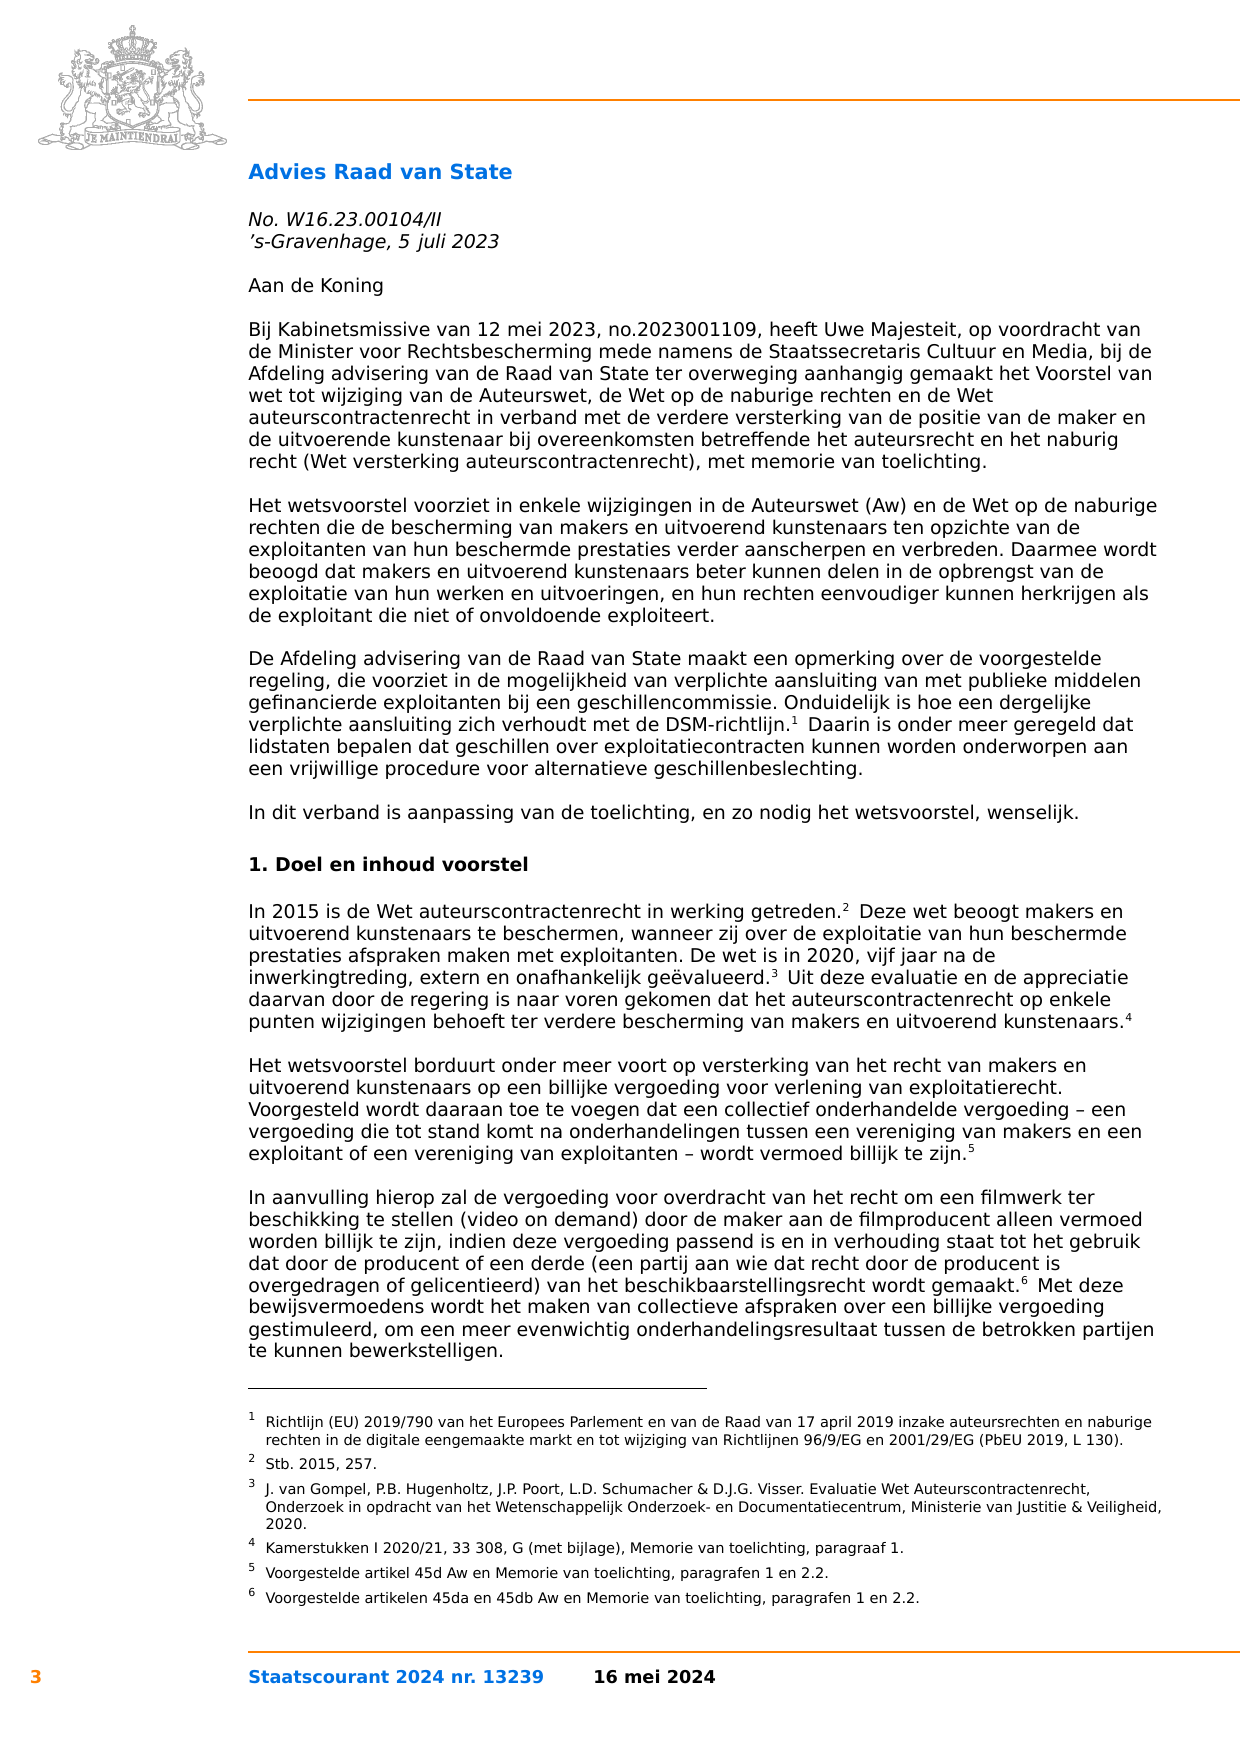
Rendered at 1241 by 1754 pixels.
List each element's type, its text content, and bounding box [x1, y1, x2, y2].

text Voorgestelde artikelen 45da en 45db Aw en Memorie van toelichting, paragrafen 1 en 2.2. [248, 1586, 1163, 1608]
text In dit verband is aanpassing van de toelichting, en zo nodig het wetsvoorstel, wenselijk. [248, 802, 1163, 824]
subtitle 1. Doel en inhoud voorstel [248, 854, 1163, 876]
text Het wetsvoorstel borduurt onder meer voort op versterking van het recht van makers en uitvoerend kunstenaars op een billijke vergoeding voor verlening van exploitatierecht. Voorgesteld wordt daaraan toe te voegen dat een collectief onderhandelde vergoeding – een vergoeding die tot stand komt na onderhandelingen tussen een vereniging van makers en een exploitant of een vereniging van exploitanten – wordt vermoed billijk te zijn. [248, 1055, 1163, 1165]
subtitle Advies Raad van State [248, 160, 1163, 184]
text Kamerstukken I 2020/21, 33 308, G (met bijlage), Memorie van toelichting, paragraaf 1. [248, 1536, 1163, 1558]
text Voorgestelde artikel 45d Aw en Memorie van toelichting, paragrafen 1 en 2.2. [248, 1561, 1163, 1583]
text Aan de Koning [248, 275, 1163, 297]
text In 2015 is de Wet auteurscontractenrecht in werking getreden. Deze wet beoogt makers en uitvoerend kunstenaars te beschermen, wanneer zij over de exploitatie van hun beschermde prestaties afspraken maken met exploitanten. De wet is in 2020, vijf jaar na de inwerkingtreding, extern en onafhankelijk geëvalueerd. Uit deze evaluatie en de appreciatie daarvan door de regering is naar voren gekomen dat het auteurscontractenrecht op enkele punten wijzigingen behoeft ter verdere bescherming van makers en uitvoerend kunstenaars. [248, 901, 1163, 1033]
text Richtlijn (EU) 2019/790 van het Europees Parlement en van de Raad van 17 april 2019 inzake auteursrechten en naburige rechten in de digitale eengemaakte markt en tot wijziging van Richtlijnen 96/9/EG en 2001/29/EG (PbEU 2019, L 130). [248, 1410, 1163, 1449]
text ’s-Gravenhage, 5 juli 2023 [248, 231, 1163, 253]
text Stb. 2015, 257. [248, 1452, 1163, 1474]
text J. van Gompel, P.B. Hugenholtz, J.P. Poort, L.D. Schumacher & D.J.G. Visser. Evaluatie Wet Auteurscontractenrecht, Onderzoek in opdracht van het Wetenschappelijk Onderzoek- en Documentatiecentrum, Ministerie van Justitie & Veiligheid, 2020. [248, 1477, 1163, 1533]
text Het wetsvoorstel voorziet in enkele wijzigingen in de Auteurswet (Aw) en de Wet op de naburige rechten die de bescherming van makers en uitvoerend kunstenaars ten opzichte van de exploitanten van hun beschermde prestaties verder aanscherpen en verbreden. Daarmee wordt beoogd dat makers en uitvoerend kunstenaars beter kunnen delen in de opbrengst van de exploitatie van hun werken en uitvoeringen, en hun rechten eenvoudiger kunnen herkrijgen als de exploitant die niet of onvoldoende exploiteert. [248, 494, 1163, 626]
text De Afdeling advisering van de Raad van State maakt een opmerking over de voorgestelde regeling, die voorziet in de mogelijkheid van verplichte aansluiting van met publieke middelen gefinancierde exploitanten bij een geschillencommissie. Onduidelijk is hoe een dergelijke verplichte aansluiting zich verhoudt met de DSM-richtlijn. Daarin is onder meer geregeld dat lidstaten bepalen dat geschillen over exploitatiecontracten kunnen worden onderworpen aan een vrijwillige procedure voor alternatieve geschillenbeslechting. [248, 648, 1163, 780]
text No. W16.23.00104/II [248, 209, 1163, 231]
picture [38, 25, 227, 150]
text In aanvulling hierop zal de vergoeding voor overdracht van het recht om een filmwerk ter beschikking te stellen (video on demand) door de maker aan de filmproducent alleen vermoed worden billijk te zijn, indien deze vergoeding passend is en in verhouding staat tot het gebruik dat door de producent of een derde (een partij aan wie dat recht door de producent is overgedragen of gelicentieerd) van het beschikbaarstellingsrecht wordt gemaakt. Met deze bewijsvermoedens wordt het maken van collectieve afspraken over een billijke vergoeding gestimuleerd, om een meer evenwichtig onderhandelingsresultaat tussen de betrokken partijen te kunnen bewerkstelligen. [248, 1187, 1163, 1362]
text Bij Kabinetsmissive van 12 mei 2023, no.2023001109, heeft Uwe Majesteit, op voordracht van de Minister voor Rechtsbescherming mede namens de Staatssecretaris Cultuur en Media, bij de Afdeling advisering van de Raad van State ter overweging aanhangig gemaakt het Voorstel van wet tot wijziging van de Auteurswet, de Wet op de naburige rechten en de Wet auteurscontractenrecht in verband met de verdere versterking van de positie van de maker en de uitvoerende kunstenaar bij overeenkomsten betreffende het auteursrecht en het naburig recht (Wet versterking auteurscontractenrecht), met memorie van toelichting. [248, 319, 1163, 473]
